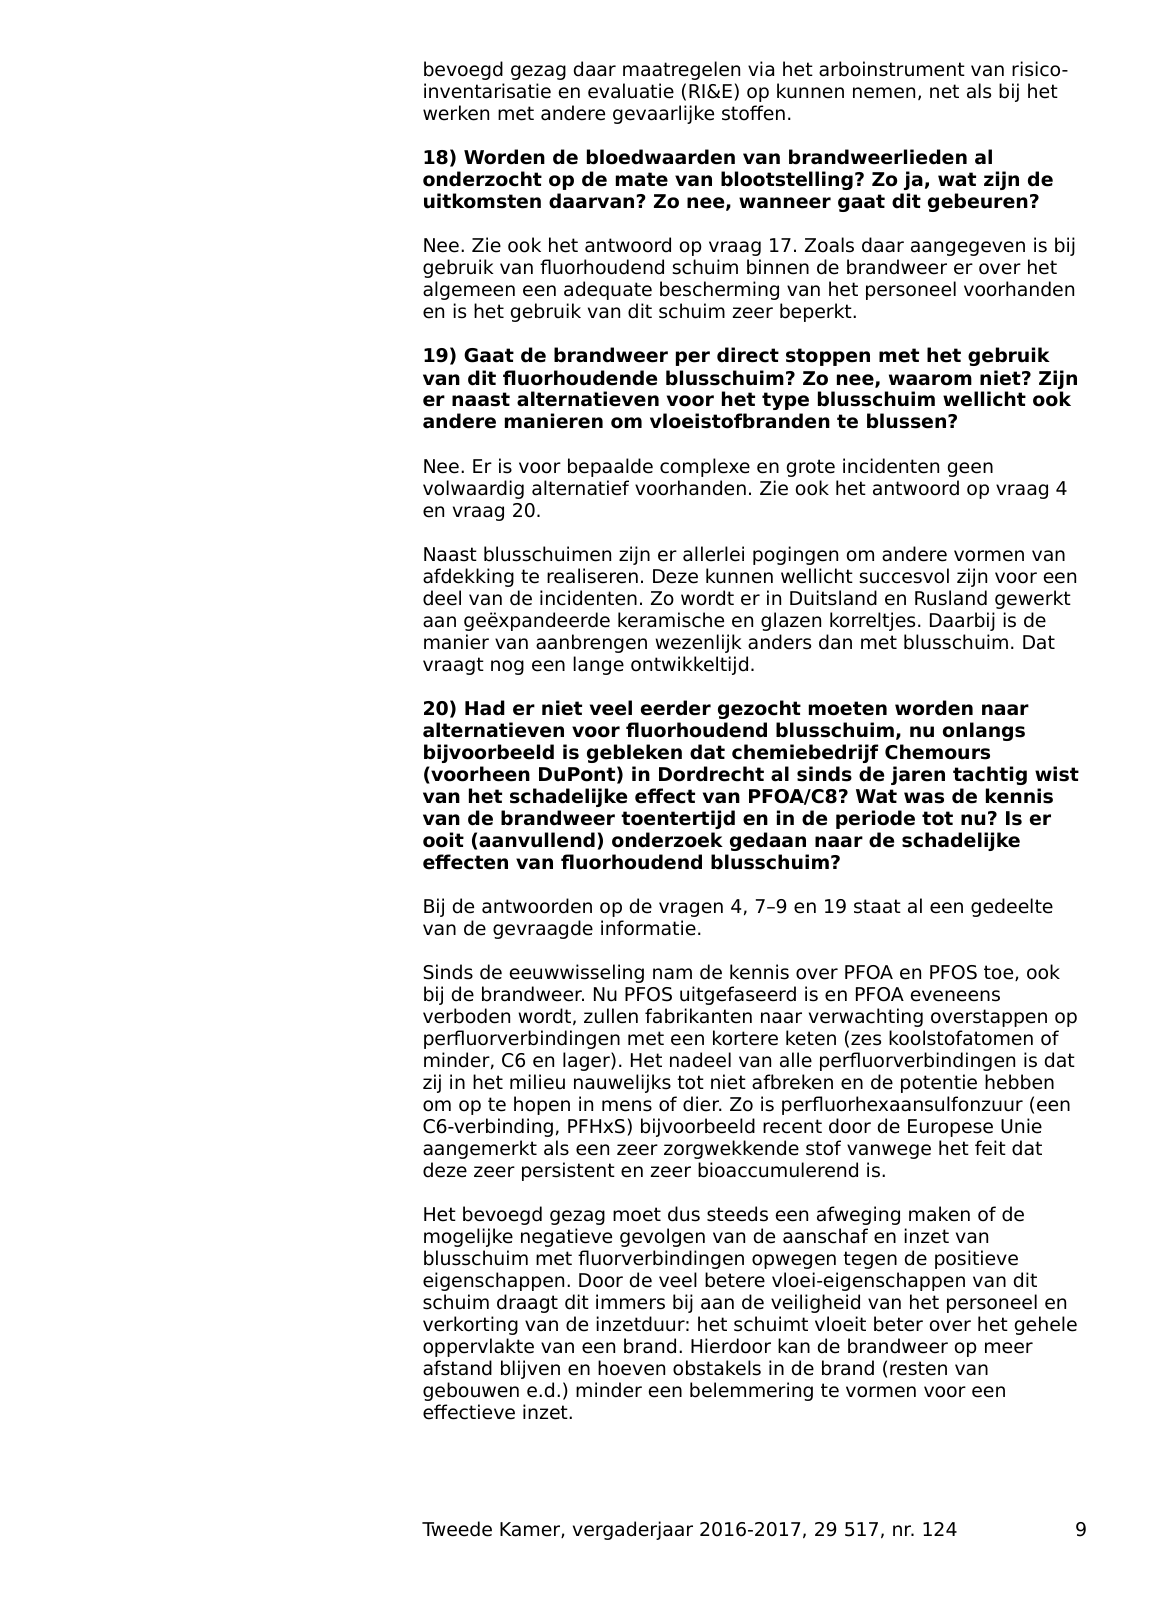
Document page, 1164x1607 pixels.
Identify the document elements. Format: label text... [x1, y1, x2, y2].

subtitle 18) Worden de bloedwaarden van brandweerlieden al onderzocht op de mate van blootstelling? Zo ja, wat zijn de uitkomsten daarvan? Zo nee, wanneer gaat dit gebeuren? [422, 147, 1087, 213]
subtitle 20) Had er niet veel eerder gezocht moeten worden naar alternatieven voor fluorhoudend blusschuim, nu onlangs bijvoorbeeld is gebleken dat chemiebedrijf Chemours (voorheen DuPont) in Dordrecht al sinds de jaren tachtig wist van het schadelijke effect van PFOA/C8? Wat was de kennis van de brandweer toentertijd en in de periode tot nu? Is er ooit (aanvullend) onderzoek gedaan naar de schadelijke effecten van fluorhoudend blusschuim? [422, 698, 1087, 873]
text Naast blusschuimen zijn er allerlei pogingen om andere vormen van afdekking te realiseren. Deze kunnen wellicht succesvol zijn voor een deel van de incidenten. Zo wordt er in Duitsland en Rusland gewerkt aan geëxpandeerde keramische en glazen korreltjes. Daarbij is de manier van aanbrengen wezenlijk anders dan met blusschuim. Dat vraagt nog een lange ontwikkeltijd. [422, 544, 1087, 676]
text bevoegd gezag daar maatregelen via het arboinstrument van risico-inventarisatie en evaluatie (RI&E) op kunnen nemen, net als bij het werken met andere gevaarlijke stoffen. [422, 59, 1087, 125]
text Nee. Zie ook het antwoord op vraag 17. Zoals daar aangegeven is bij gebruik van fluorhoudend schuim binnen de brandweer er over het algemeen een adequate bescherming van het personeel voorhanden en is het gebruik van dit schuim zeer beperkt. [422, 235, 1087, 323]
text Bij de antwoorden op de vragen 4, 7–9 en 19 staat al een gedeelte van de gevraagde informatie. [422, 896, 1087, 940]
text Nee. Er is voor bepaalde complexe en grote incidenten geen volwaardig alternatief voorhanden. Zie ook het antwoord op vraag 4 en vraag 20. [422, 456, 1087, 521]
text Het bevoegd gezag moet dus steeds een afweging maken of de mogelijke negatieve gevolgen van de aanschaf en inzet van blusschuim met fluorverbindingen opwegen tegen de positieve eigenschappen. Door de veel betere vloei-eigenschappen van dit schuim draagt dit immers bij aan de veiligheid van het personeel en verkorting van de inzetduur: het schuimt vloeit beter over het gehele oppervlakte van een brand. Hierdoor kan de brandweer op meer afstand blijven en hoeven obstakels in de brand (resten van gebouwen e.d.) minder een belemmering te vormen voor een effectieve inzet. [422, 1204, 1087, 1424]
subtitle 19) Gaat de brandweer per direct stoppen met het gebruik van dit fluorhoudende blusschuim? Zo nee, waarom niet? Zijn er naast alternatieven voor het type blusschuim wellicht ook andere manieren om vloeistofbranden te blussen? [422, 345, 1087, 433]
text Sinds de eeuwwisseling nam de kennis over PFOA en PFOS toe, ook bij de brandweer. Nu PFOS uitgefaseerd is en PFOA eveneens verboden wordt, zullen fabrikanten naar verwachting overstappen op perfluorverbindingen met een kortere keten (zes koolstofatomen of minder, C6 en lager). Het nadeel van alle perfluorverbindingen is dat zij in het milieu nauwelijks tot niet afbreken en de potentie hebben om op te hopen in mens of dier. Zo is perfluorhexaansulfonzuur (een C6-verbinding, PFHxS) bijvoorbeeld recent door de Europese Unie aangemerkt als een zeer zorgwekkende stof vanwege het feit dat deze zeer persistent en zeer bioaccumulerend is. [422, 962, 1087, 1182]
